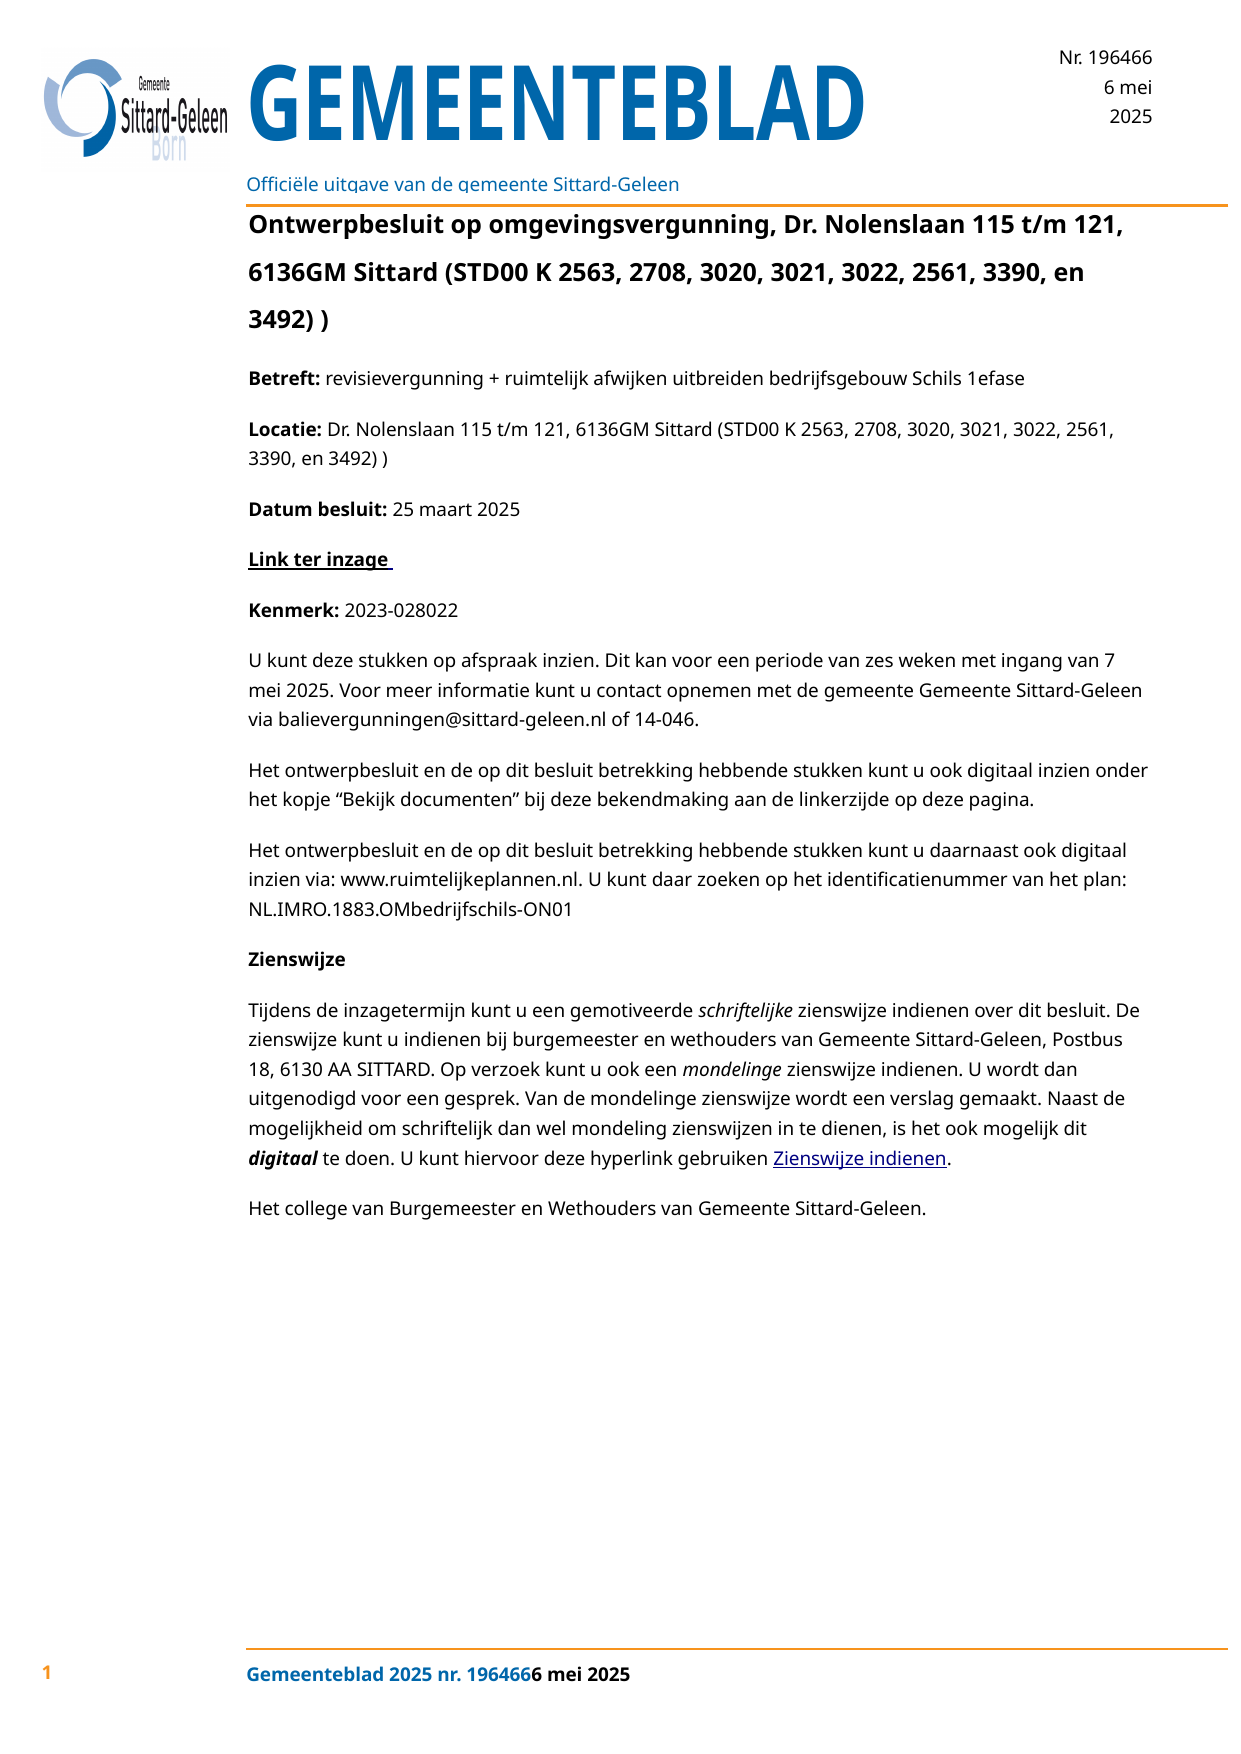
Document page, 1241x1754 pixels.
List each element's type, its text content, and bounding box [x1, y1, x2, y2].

text Ontwerpbesluit op omgevingsvergunning, Dr. Nolenslaan 115 t/m 121, 6136GM Sittard (STD00 K 2563, 2708, 3020, 3021, 3022, 2561, 3390, en 3492) ) [248, 207, 1152, 336]
text Datum besluit: 25 maart 2025 [248, 496, 1152, 522]
text U kunt deze stukken op afspraak inzien. Dit kan voor een periode van zes weken met ingang van 7 mei 2025. Voor meer informatie kunt u contact opnemen met de gemeente Gemeente Sittard-Geleen via balievergunningen@sittard-geleen.nl of 14-046. [248, 647, 1152, 732]
picture [41, 47, 231, 172]
text Het ontwerpbesluit en de op dit besluit betrekking hebbende stukken kunt u daarnaast ook digitaal inzien via: www.ruimtelijkeplannen.nl. U kunt daar zoeken op het identificatienummer van het plan: NL.IMRO.1883.OMbedrijfschils-ON01 [248, 837, 1152, 922]
text Kenmerk: 2023-028022 [248, 597, 1152, 622]
text Locatie: Dr. Nolenslaan 115 t/m 121, 6136GM Sittard (STD00 K 2563, 2708, 3020, 3021, 3022, 2561, 3390, en 3492) ) [248, 416, 1152, 471]
text Het college van Burgemeester en Wethouders van Gemeente Sittard-Geleen. [248, 1195, 1152, 1221]
text Zienswijze [248, 946, 1152, 972]
text Tijdens de inzagetermijn kunt u een gemotiveerde schriftelijke zienswijze indienen over dit besluit. De zienswijze kunt u indienen bij burgemeester en wethouders van Gemeente Sittard-Geleen, Postbus 18, 6130 AA SITTARD. Op verzoek kunt u ook een mondelinge zienswijze indienen. U wordt dan uitgenodigd voor een gesprek. Van de mondelinge zienswijze wordt een verslag gemaakt. Naast de mogelijkheid om schriftelijk dan wel mondeling zienswijzen in te dienen, is het ook mogelijk dit digitaal te doen. U kunt hiervoor deze hyperlink gebruiken Zienswijze indienen. [248, 997, 1152, 1170]
text Het ontwerpbesluit en de op dit besluit betrekking hebbende stukken kunt u ook digitaal inzien onder het kopje “Bekijk documenten” bij deze bekendmaking aan de linkerzijde op deze pagina. [248, 757, 1152, 812]
text Betreft: revisievergunning + ruimtelijk afwijken uitbreiden bedrijfsgebouw Schils 1efase [248, 366, 1152, 391]
text Link ter inzage [248, 546, 1152, 572]
